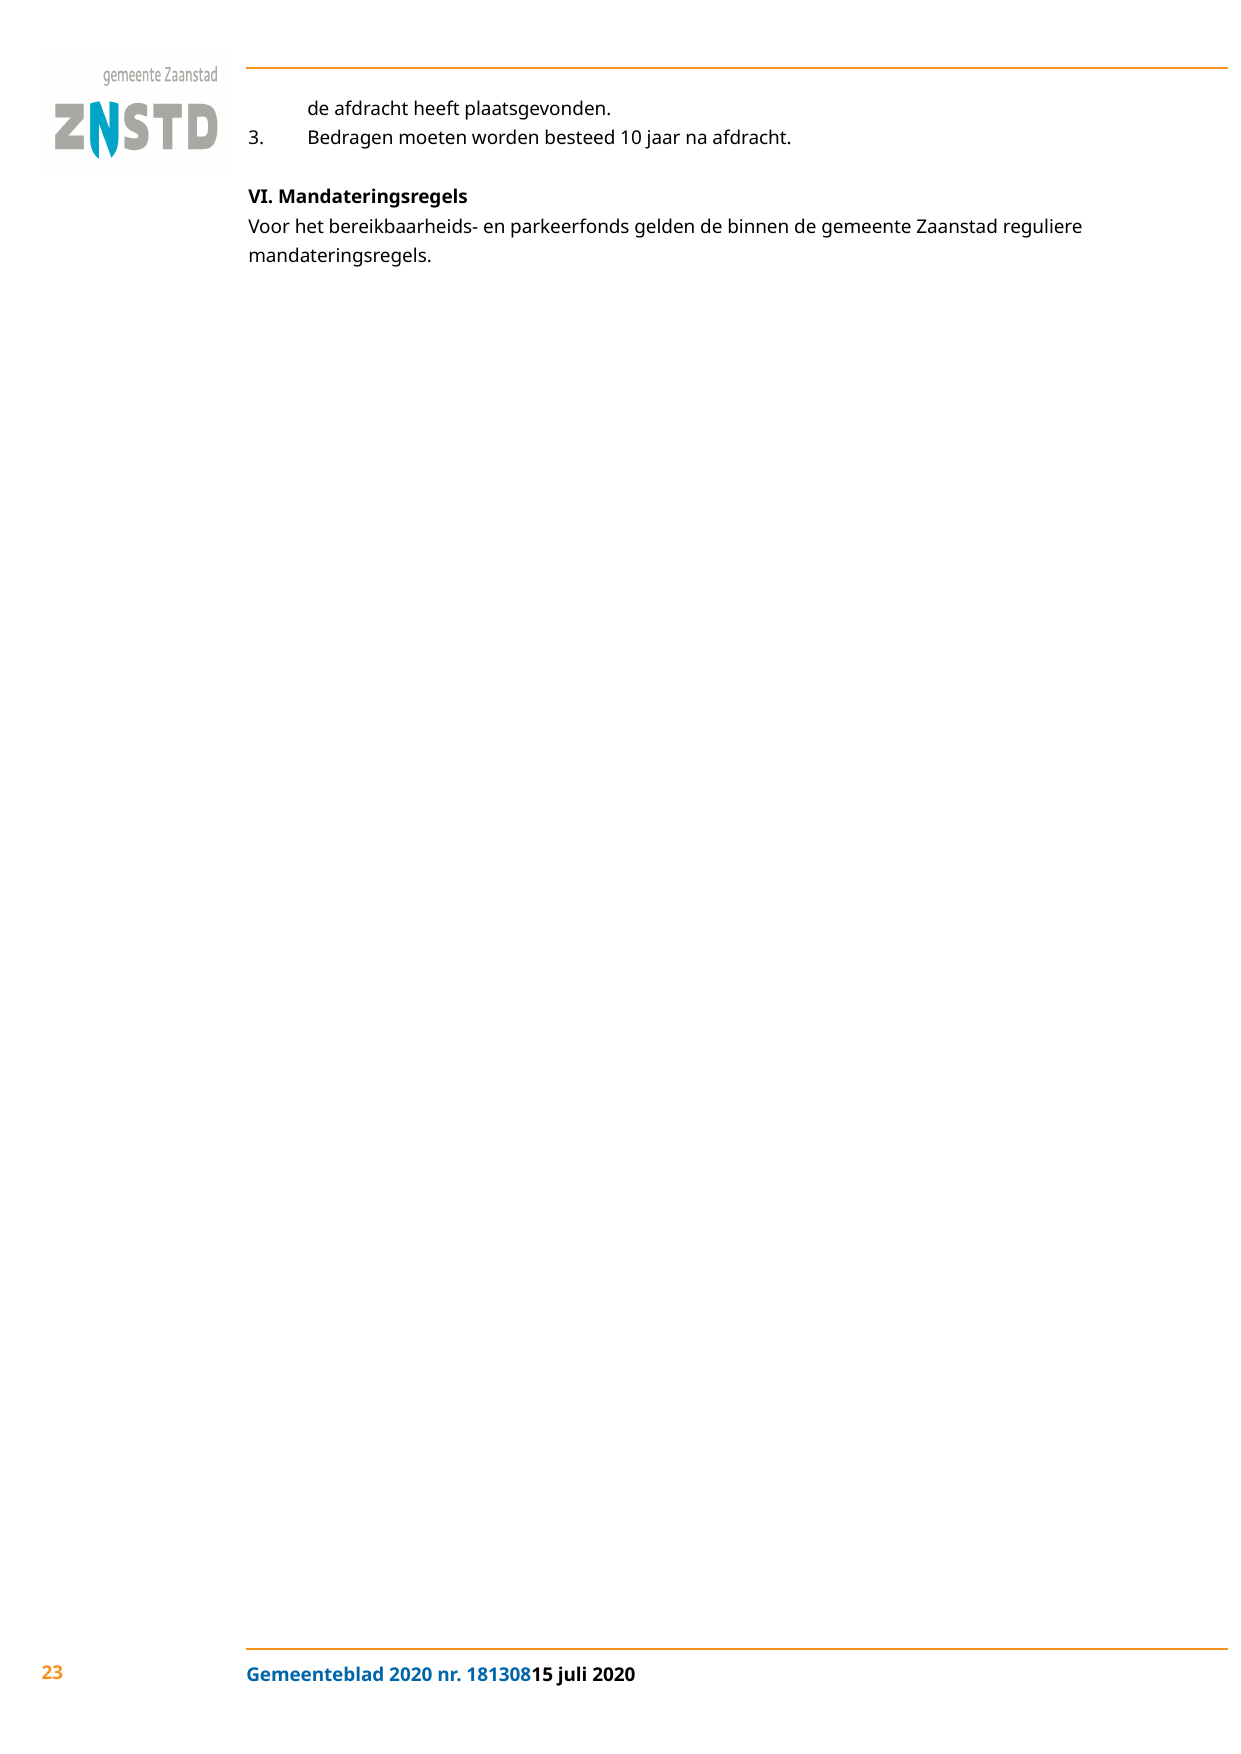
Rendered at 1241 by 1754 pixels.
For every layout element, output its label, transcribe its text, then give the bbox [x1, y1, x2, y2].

text Voor het bereikbaarheids- en parkeerfonds gelden de binnen de gemeente Zaanstad reguliere mandateringsregels. [248, 213, 1152, 268]
text VI. Mandateringsregels [248, 183, 1152, 209]
list Bedragen moeten worden besteed 10 jaar na afdracht. [248, 124, 1152, 150]
list de afdracht heeft plaatsgevonden. [248, 95, 1152, 121]
picture [41, 47, 231, 172]
